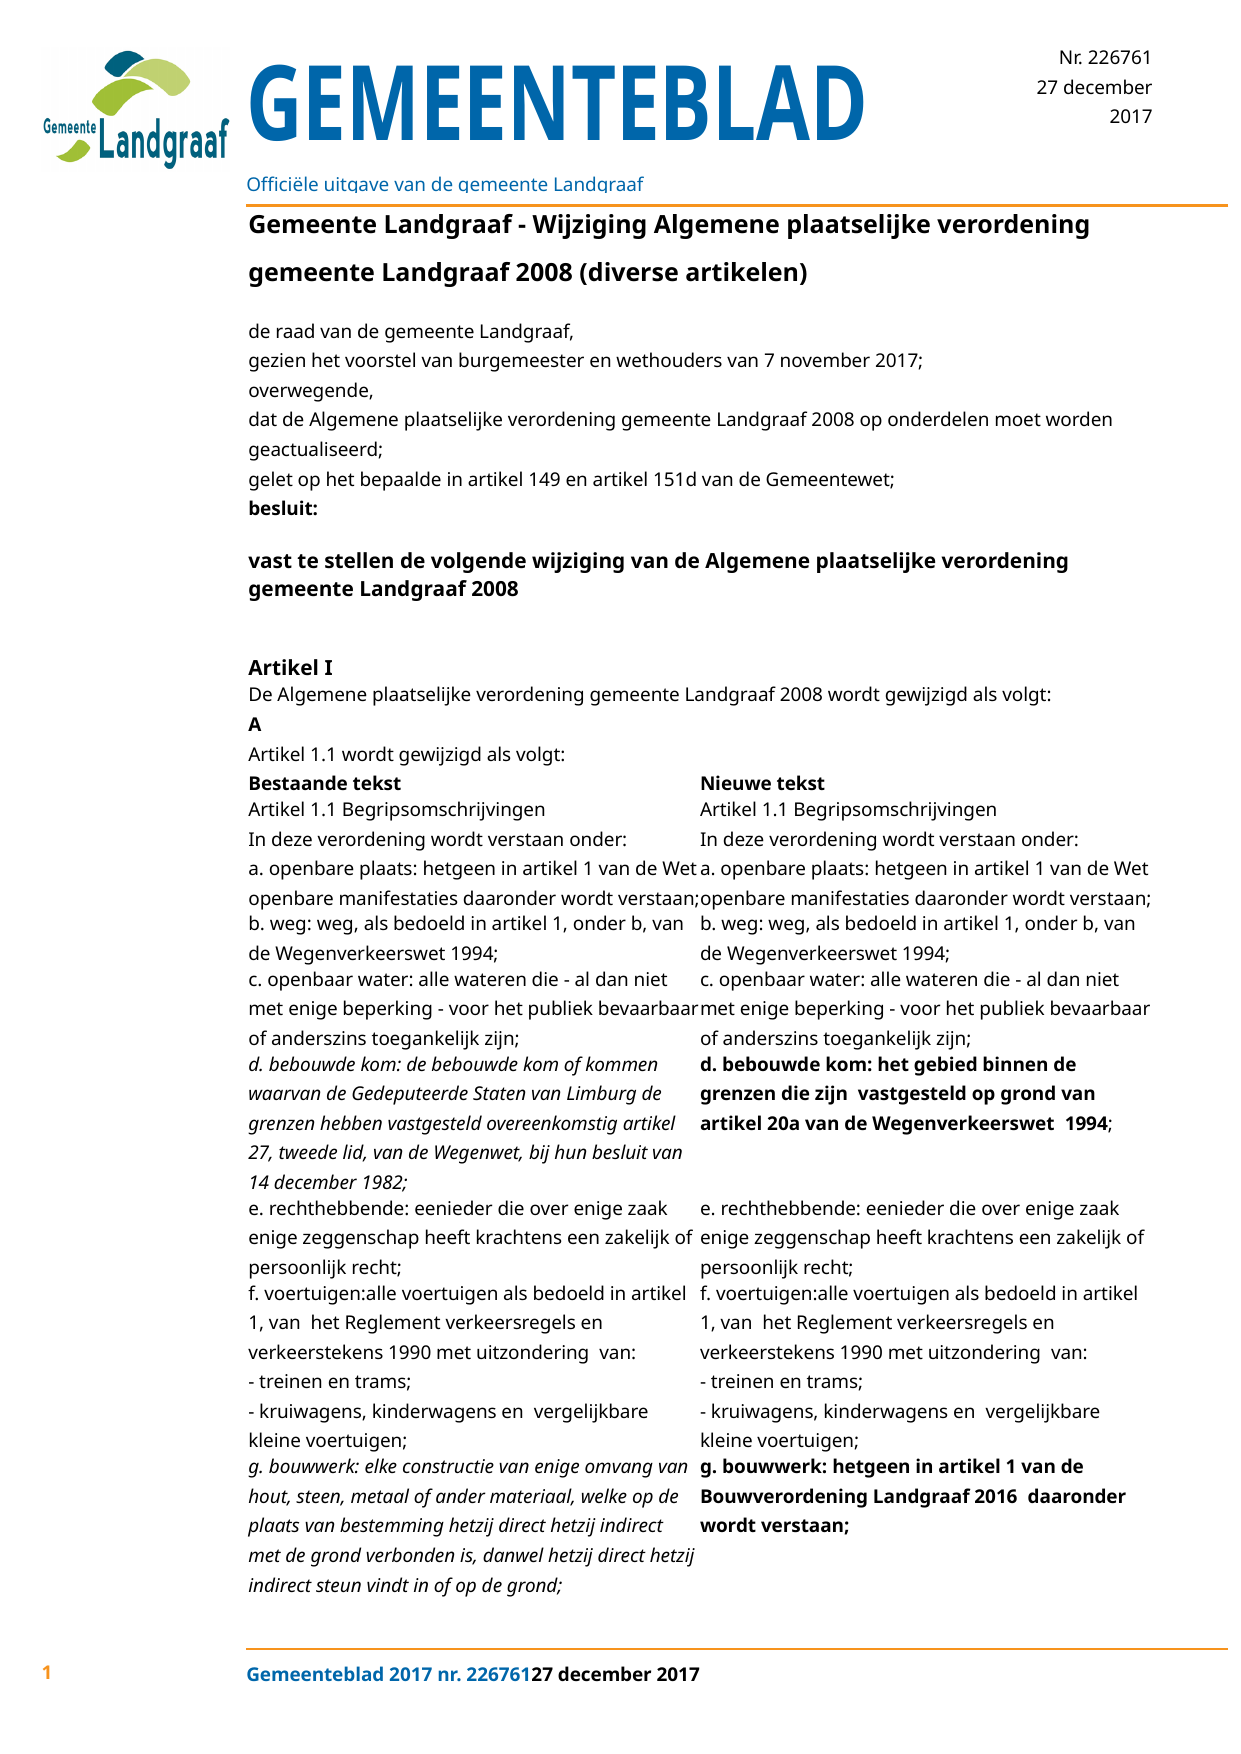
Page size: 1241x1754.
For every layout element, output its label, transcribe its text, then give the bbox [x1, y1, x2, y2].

text Artikel I [248, 653, 1152, 682]
table_cell Artikel 1.1 Begripsomschrijvingen In deze verordening wordt verstaan onder: a. openbare plaats: hetgeen in artikel 1 van de Wet openbare manifestaties daaronder wordt verstaan; [248, 796, 700, 911]
text A [248, 711, 1152, 737]
text dat de Algemene plaatselijke verordening gemeente Landgraaf 2008 op onderdelen moet worden geactualiseerd; [248, 407, 1152, 462]
text vast te stellen de volgende wijziging van de Algemene plaatselijke verordening gemeente Landgraaf 2008 [248, 546, 1152, 603]
text Gemeente Landgraaf - Wijziging Algemene plaatselijke verordening gemeente Landgraaf 2008 (diverse artikelen) [248, 207, 1152, 288]
table_cell Artikel 1.1 Begripsomschrijvingen In deze verordening wordt verstaan onder: a. openbare plaats: hetgeen in artikel 1 van de Wet openbare manifestaties daaronder wordt verstaan; [700, 796, 1152, 911]
picture [41, 47, 231, 172]
text de raad van de gemeente Landgraaf, [248, 318, 1152, 344]
table_header Bestaande tekst [248, 770, 700, 796]
table_cell b. weg: weg, als bedoeld in artikel 1, onder b, van de Wegenverkeerswet 1994; [248, 911, 700, 966]
table_cell e. rechthebbende: eenieder die over enige zaak enige zeggenschap heeft krachtens een zakelijk of persoonlijk recht; [700, 1195, 1152, 1280]
table_cell d. bebouwde kom: de bebouwde kom of kommen waarvan de Gedeputeerde Staten van Limburg de grenzen hebben vastgesteld overeenkomstig artikel 27, tweede lid, van de Wegenwet, bij hun besluit van 14 december 1982; [248, 1051, 700, 1195]
text gezien het voorstel van burgemeester en wethouders van 7 november 2017; [248, 347, 1152, 373]
table_header Nieuwe tekst [700, 770, 1152, 796]
table_cell g. bouwwerk: elke constructie van enige omvang van hout, steen, metaal of ander materiaal, welke op de plaats van bestemming hetzij direct hetzij indirect met de grond verbonden is, danwel hetzij direct hetzij indirect steun vindt in of op de grond; [248, 1454, 700, 1597]
text gelet op het bepaalde in artikel 149 en artikel 151d van de Gemeentewet; [248, 466, 1152, 492]
table_cell g. bouwwerk: hetgeen in artikel 1 van de Bouwverordening Landgraaf 2016 daaronder wordt verstaan; [700, 1454, 1152, 1597]
table_cell b. weg: weg, als bedoeld in artikel 1, onder b, van de Wegenverkeerswet 1994; [700, 911, 1152, 966]
table_cell f. voertuigen:alle voertuigen als bedoeld in artikel 1, van het Reglement verkeersregels en verkeerstekens 1990 met uitzondering van: - treinen en trams; - kruiwagens, kinderwagens en vergelijkbare kleine voertuigen; [248, 1280, 700, 1453]
text De Algemene plaatselijke verordening gemeente Landgraaf 2008 wordt gewijzigd als volgt: [248, 682, 1152, 707]
table_cell f. voertuigen:alle voertuigen als bedoeld in artikel 1, van het Reglement verkeersregels en verkeerstekens 1990 met uitzondering van: - treinen en trams; - kruiwagens, kinderwagens en vergelijkbare kleine voertuigen; [700, 1280, 1152, 1453]
table_cell c. openbaar water: alle wateren die - al dan niet met enige beperking - voor het publiek bevaarbaar of anderszins toegankelijk zijn; [700, 966, 1152, 1051]
table_cell c. openbaar water: alle wateren die - al dan niet met enige beperking - voor het publiek bevaarbaar of anderszins toegankelijk zijn; [248, 966, 700, 1051]
text overwegende, [248, 377, 1152, 403]
text Artikel 1.1 wordt gewijzigd als volgt: [248, 741, 1152, 766]
table_cell d. bebouwde kom: het gebied binnen de grenzen die zijn vastgesteld op grond van artikel 20a van de Wegenverkeerswet 1994; [700, 1051, 1152, 1195]
text besluit: [248, 495, 1152, 521]
table_cell e. rechthebbende: eenieder die over enige zaak enige zeggenschap heeft krachtens een zakelijk of persoonlijk recht; [248, 1195, 700, 1280]
